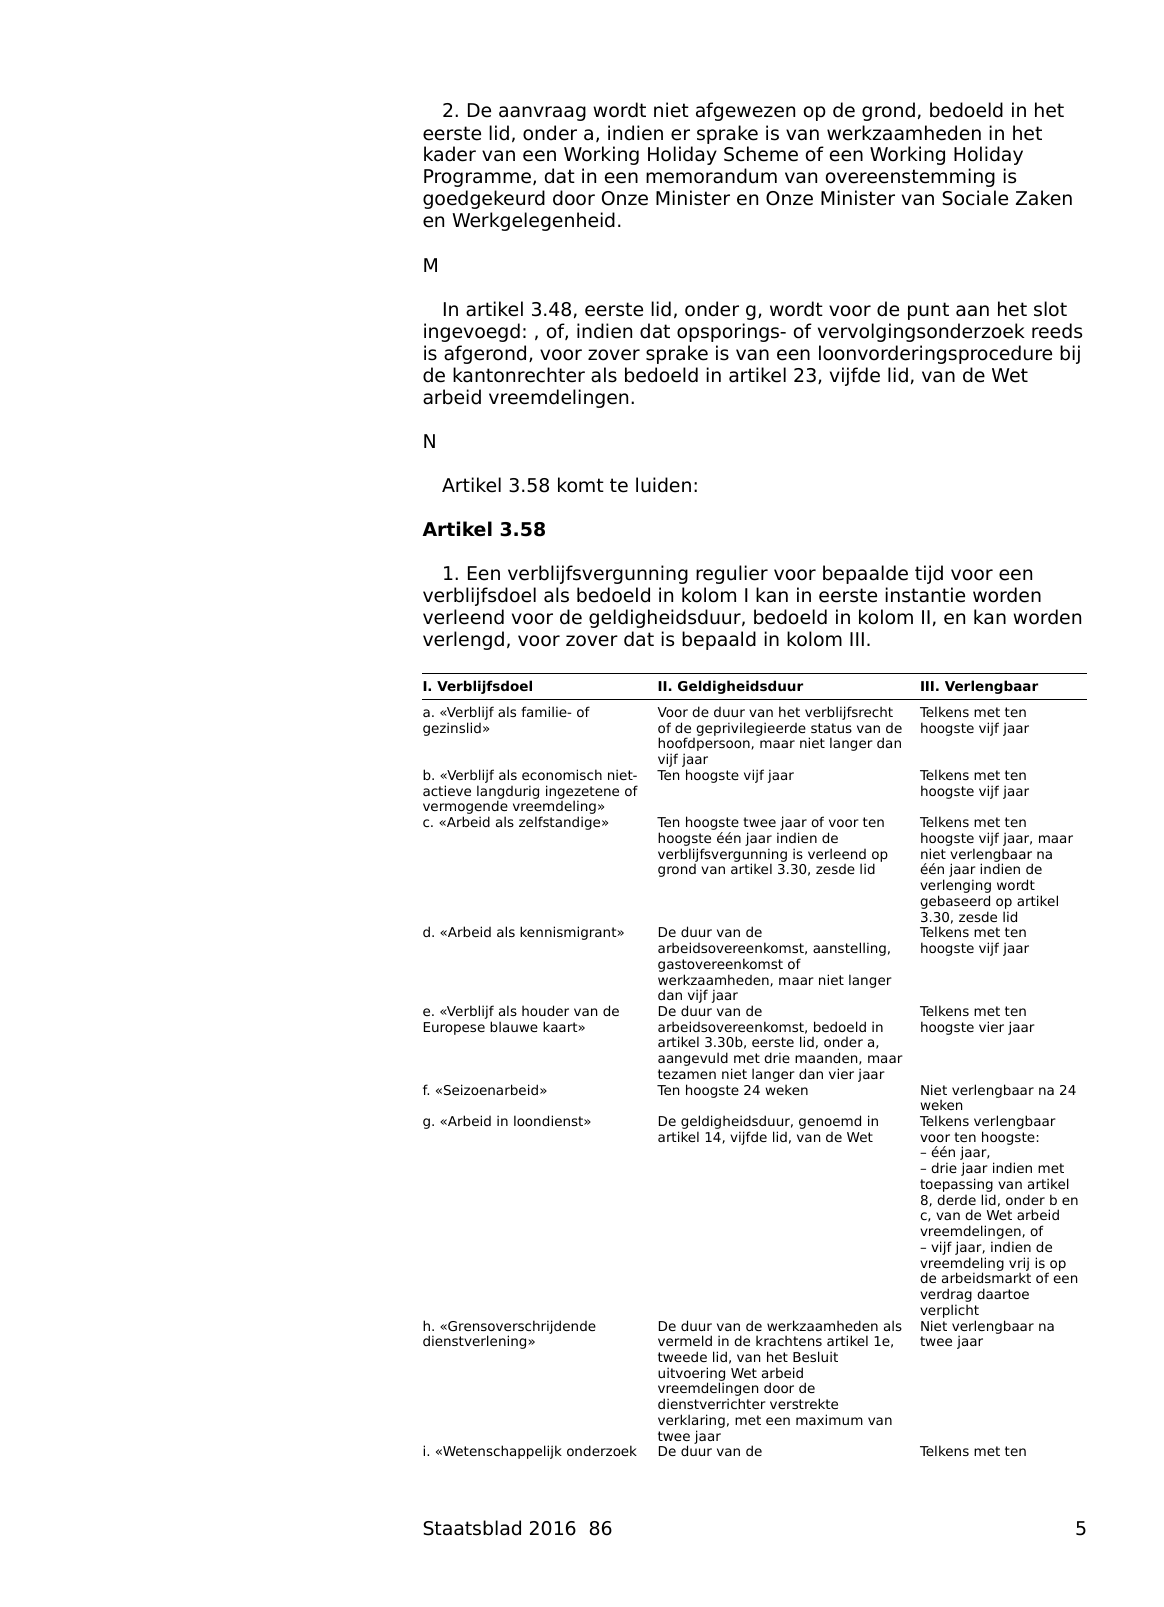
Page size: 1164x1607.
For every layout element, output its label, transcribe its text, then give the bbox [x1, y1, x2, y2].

table_cell Telkens met ten hoogste vijf jaar [914, 925, 1087, 1004]
table_cell [651, 1240, 914, 1318]
table_cell Telkens met ten hoogste vier jaar [914, 1004, 1087, 1082]
text M [422, 254, 1087, 276]
table_cell a. «Verblijf als familie- of gezinslid» [422, 700, 651, 768]
subtitle Artikel 3.58 [422, 519, 1087, 541]
table_cell De geldigheidsduur, genoemd in artikel 14, vijfde lid, van de Wet [651, 1114, 914, 1161]
table_cell Voor de duur van het verblijfsrecht of de geprivilegieerde status van de hoofdpersoon, maar niet langer dan vijf jaar [651, 700, 914, 768]
table_cell h. «Grensoverschrijdende dienstverlening» [422, 1318, 651, 1444]
table_cell [422, 1161, 651, 1240]
table_cell [422, 1240, 651, 1318]
table_cell Telkens met ten [914, 1444, 1087, 1460]
table_cell Telkens met ten hoogste vijf jaar [914, 768, 1087, 815]
table_cell d. «Arbeid als kennismigrant» [422, 925, 651, 1004]
table_cell De duur van de werkzaamheden als vermeld in de krachtens artikel 1e, tweede lid, van het Besluit uitvoering Wet arbeid vreemdelingen door de dienstverrichter verstrekte verklaring, met een maximum van twee jaar [651, 1318, 914, 1444]
text 1. Een verblijfsvergunning regulier voor bepaalde tijd voor een verblijfsdoel als bedoeld in kolom I kan in eerste instantie worden verleend voor de geldigheidsduur, bedoeld in kolom II, en kan worden verlengd, voor zover dat is bepaald in kolom III. [422, 563, 1087, 651]
table_cell e. «Verblijf als houder van de Europese blauwe kaart» [422, 1004, 651, 1082]
table_header II. Geldigheidsduur [651, 674, 914, 699]
table_cell De duur van de [651, 1444, 914, 1460]
table_cell De duur van de arbeidsovereenkomst, bedoeld in artikel 3.30b, eerste lid, onder a, aangevuld met drie maanden, maar tezamen niet langer dan vier jaar [651, 1004, 914, 1082]
table_cell Ten hoogste 24 weken [651, 1083, 914, 1114]
table_cell Niet verlengbaar na twee jaar [914, 1318, 1087, 1444]
table_cell i. «Wetenschappelijk onderzoek [422, 1444, 651, 1460]
table_cell Telkens met ten hoogste vijf jaar, maar niet verlengbaar na één jaar indien de verlenging wordt gebaseerd op artikel 3.30, zesde lid [914, 815, 1087, 925]
text 2. De aanvraag wordt niet afgewezen op de grond, bedoeld in het eerste lid, onder a, indien er sprake is van werkzaamheden in het kader van een Working Holiday Scheme of een Working Holiday Programme, dat in een memorandum van overeenstemming is goedgekeurd door Onze Minister en Onze Minister van Sociale Zaken en Werkgelegenheid. [422, 100, 1087, 232]
table_cell Telkens verlengbaar voor ten hoogste: – één jaar, [914, 1114, 1087, 1161]
table_cell – vijf jaar, indien de vreemdeling vrij is op de arbeidsmarkt of een verdrag daartoe verplicht [914, 1240, 1087, 1318]
table_cell De duur van de arbeidsovereenkomst, aanstelling, gastovereenkomst of werkzaamheden, maar niet langer dan vijf jaar [651, 925, 914, 1004]
table_cell b. «Verblijf als economisch niet-actieve langdurig ingezetene of vermogende vreemdeling» [422, 768, 651, 815]
table_cell Ten hoogste vijf jaar [651, 768, 914, 815]
table_cell Niet verlengbaar na 24 weken [914, 1083, 1087, 1114]
table_header III. Verlengbaar [914, 674, 1087, 699]
table_cell Telkens met ten hoogste vijf jaar [914, 700, 1087, 768]
table_cell – drie jaar indien met toepassing van artikel 8, derde lid, onder b en c, van de Wet arbeid vreemdelingen, of [914, 1161, 1087, 1240]
table_cell g. «Arbeid in loondienst» [422, 1114, 651, 1161]
text Artikel 3.58 komt te luiden: [422, 475, 1087, 497]
table_cell [651, 1161, 914, 1240]
text N [422, 431, 1087, 453]
text In artikel 3.48, eerste lid, onder g, wordt voor de punt aan het slot ingevoegd: , of, indien dat opsporings- of vervolgingsonderzoek reeds is afgerond, voor zover sprake is van een loonvorderingsprocedure bij de kantonrechter als bedoeld in artikel 23, vijfde lid, van de Wet arbeid vreemdelingen. [422, 299, 1087, 408]
table_cell c. «Arbeid als zelfstandige» [422, 815, 651, 925]
table_cell f. «Seizoenarbeid» [422, 1083, 651, 1114]
table_cell Ten hoogste twee jaar of voor ten hoogste één jaar indien de verblijfsvergunning is verleend op grond van artikel 3.30, zesde lid [651, 815, 914, 925]
table_header I. Verblijfsdoel [422, 674, 651, 699]
